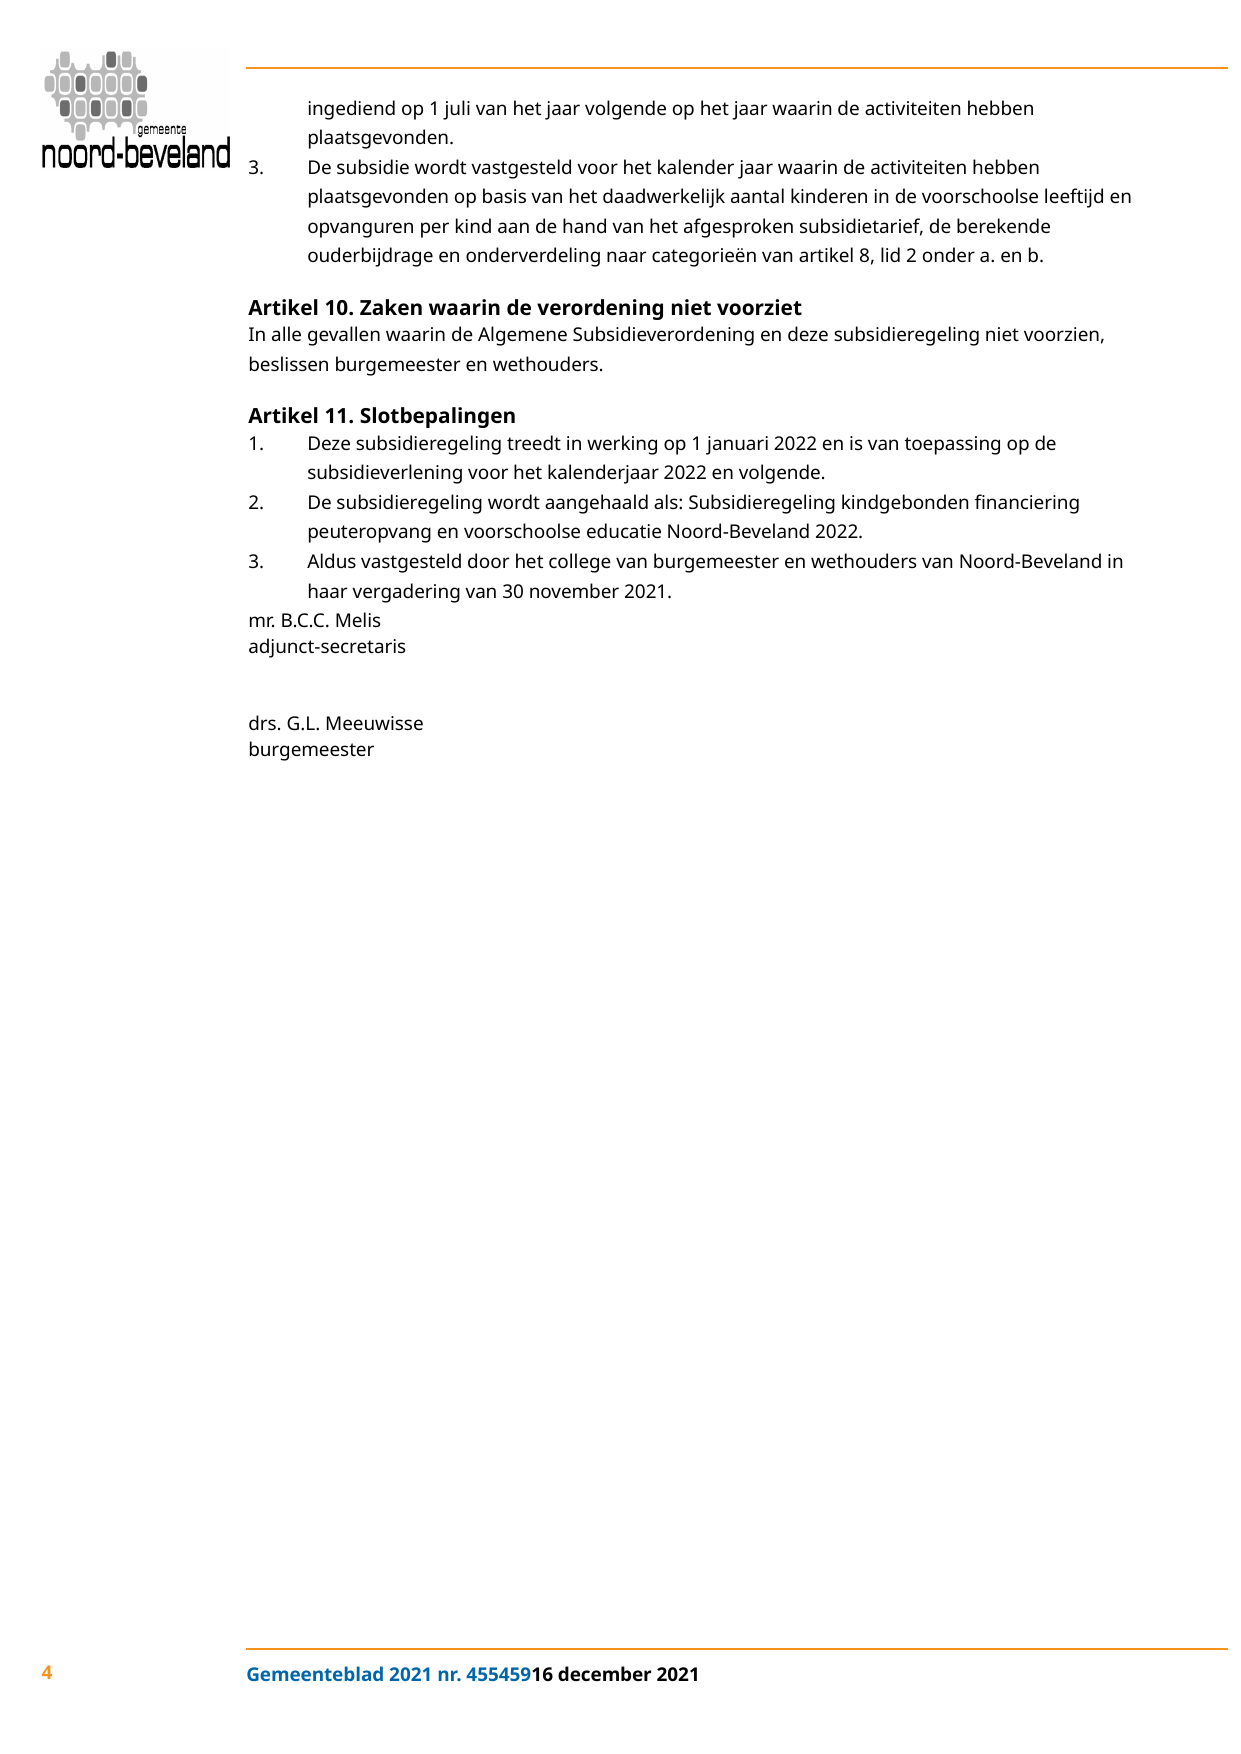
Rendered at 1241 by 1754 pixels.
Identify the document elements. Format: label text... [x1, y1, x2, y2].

list De subsidieregeling wordt aangehaald als: Subsidieregeling kindgebonden financiering peuteropvang en voorschoolse educatie Noord-Beveland 2022. [248, 489, 1152, 544]
list Aldus vastgesteld door het college van burgemeester en wethouders van Noord-Beveland in haar vergadering van 30 november 2021. [248, 548, 1152, 604]
text Artikel 10. Zaken waarin de verordening niet voorziet [248, 293, 1152, 322]
list Deze subsidieregeling treedt in werking op 1 januari 2022 en is van toepassing op de subsidieverlening voor het kalenderjaar 2022 en volgende. [248, 430, 1152, 485]
text adjunct-secretaris [248, 633, 1152, 659]
picture [41, 47, 231, 172]
list De subsidie wordt vastgesteld voor het kalender jaar waarin de activiteiten hebben plaatsgevonden op basis van het daadwerkelijk aantal kinderen in de voorschoolse leeftijd en opvanguren per kind aan de hand van het afgesproken subsidietarief, de berekende ouderbijdrage en onderverdeling naar categorieën van artikel 8, lid 2 onder a. en b. [248, 154, 1152, 268]
text mr. B.C.C. Melis [248, 607, 1152, 633]
list ingediend op 1 juli van het jaar volgende op het jaar waarin de activiteiten hebben plaatsgevonden. [248, 95, 1152, 150]
text burgemeester [248, 736, 1152, 762]
text In alle gevallen waarin de Algemene Subsidieverordening en deze subsidieregeling niet voorzien, beslissen burgemeester en wethouders. [248, 322, 1152, 377]
text Artikel 11. Slotbepalingen [248, 402, 1152, 430]
text drs. G.L. Meeuwisse [248, 710, 1152, 736]
